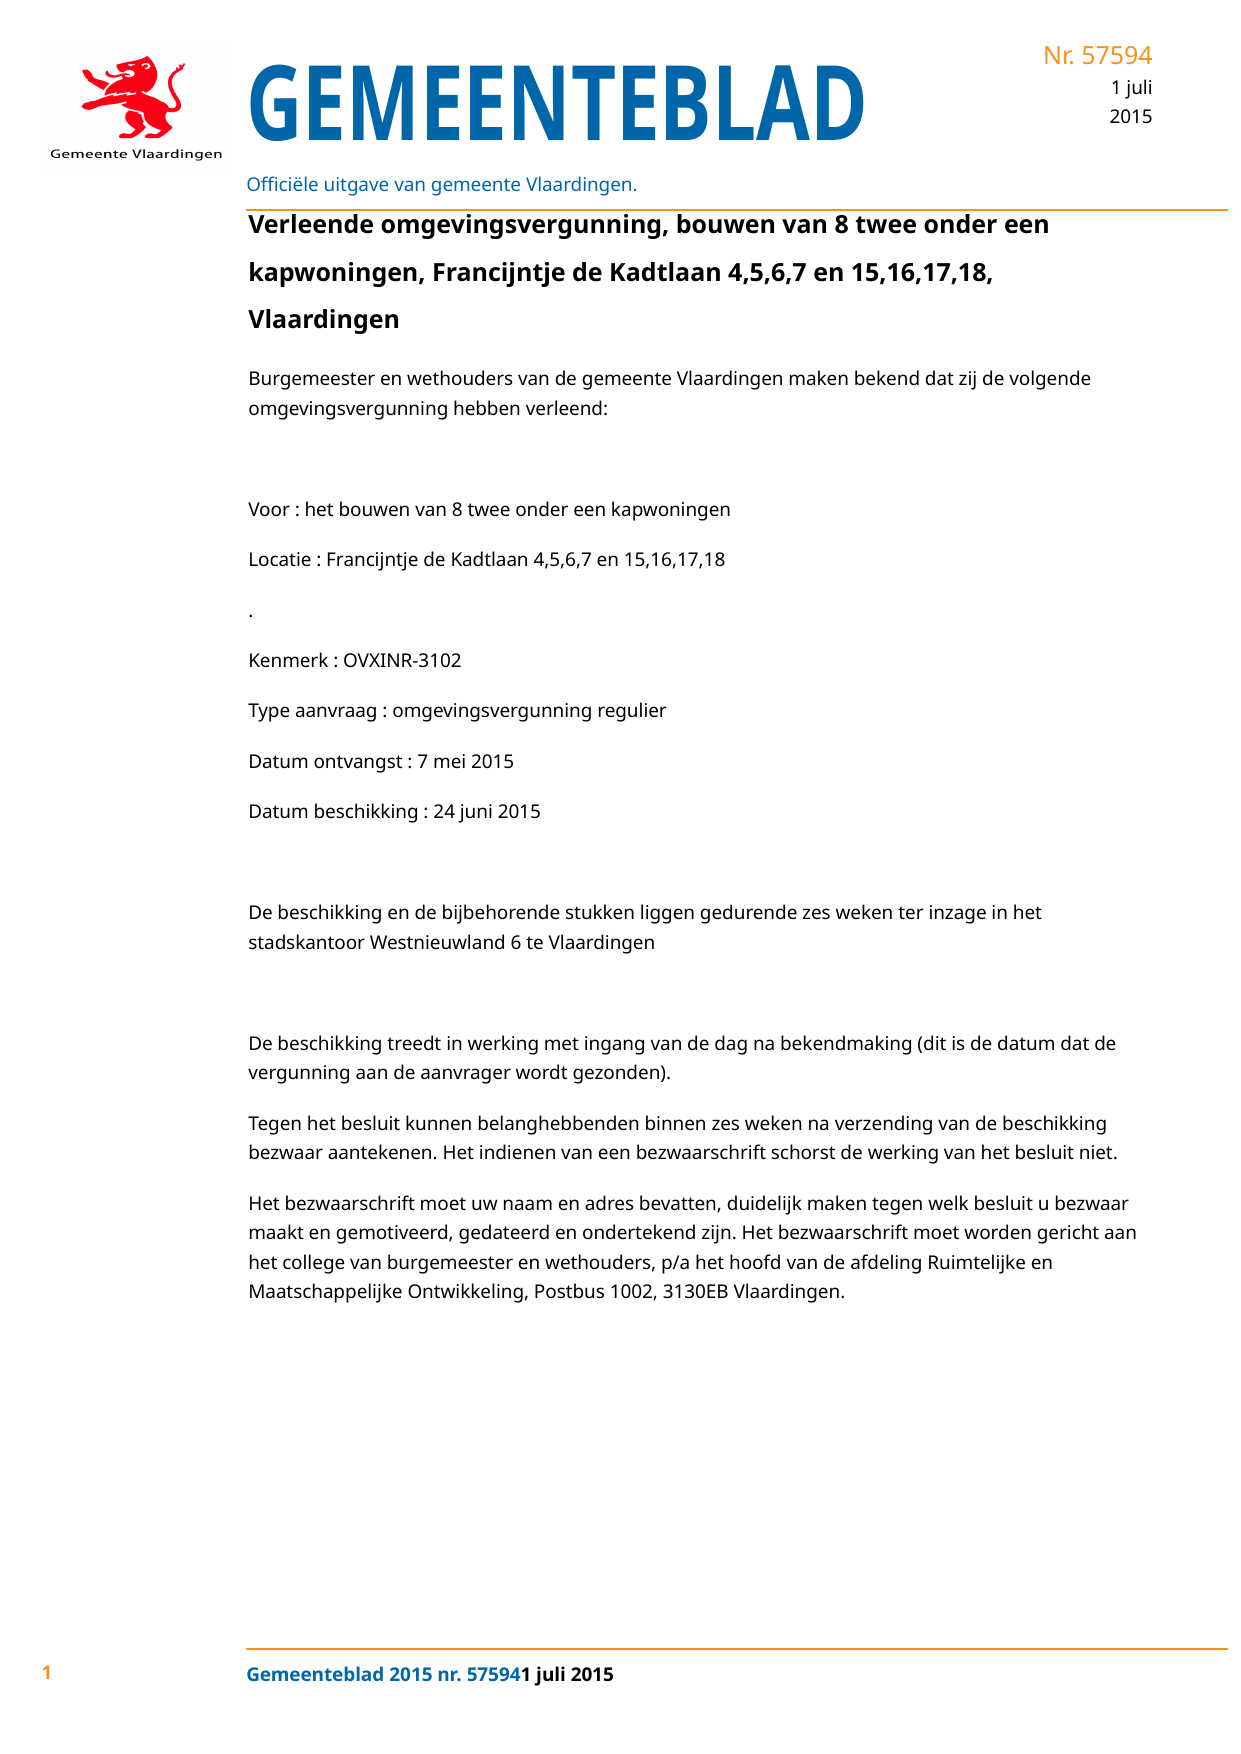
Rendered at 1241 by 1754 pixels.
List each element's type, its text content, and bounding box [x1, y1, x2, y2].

picture [41, 47, 231, 172]
text Locatie : Francijntje de Kadtlaan 4,5,6,7 en 15,16,17,18 [248, 546, 1152, 572]
text Datum beschikking : 24 juni 2015 [248, 798, 1152, 824]
text Het bezwaarschrift moet uw naam en adres bevatten, duidelijk maken tegen welk besluit u bezwaar maakt en gemotiveerd, gedateerd en ondertekend zijn. Het bezwaarschrift moet worden gericht aan het college van burgemeester en wethouders, p/a het hoofd van de afdeling Ruimtelijke en Maatschappelijke Ontwikkeling, Postbus 1002, 3130EB Vlaardingen. [248, 1190, 1152, 1304]
text . [248, 597, 1152, 622]
text De beschikking en de bijbehorende stukken liggen gedurende zes weken ter inzage in het stadskantoor Westnieuwland 6 te Vlaardingen [248, 899, 1152, 954]
text Type aanvraag : omgevingsvergunning regulier [248, 698, 1152, 723]
text Tegen het besluit kunnen belanghebbenden binnen zes weken na verzending van de beschikking bezwaar aantekenen. Het indienen van een bezwaarschrift schorst de werking van het besluit niet. [248, 1110, 1152, 1165]
text De beschikking treedt in werking met ingang van de dag na bekendmaking (dit is de datum dat de vergunning aan de aanvrager wordt gezonden). [248, 1030, 1152, 1085]
text Datum ontvangst : 7 mei 2015 [248, 748, 1152, 774]
text Burgemeester en wethouders van de gemeente Vlaardingen maken bekend dat zij de volgende omgevingsvergunning hebben verleend: [248, 366, 1152, 421]
text Verleende omgevingsvergunning, bouwen van 8 twee onder een kapwoningen, Francijntje de Kadtlaan 4,5,6,7 en 15,16,17,18, Vlaardingen [248, 211, 1152, 336]
text Kenmerk : OVXINR-3102 [248, 647, 1152, 673]
text Voor : het bouwen van 8 twee onder een kapwoningen [248, 496, 1152, 522]
